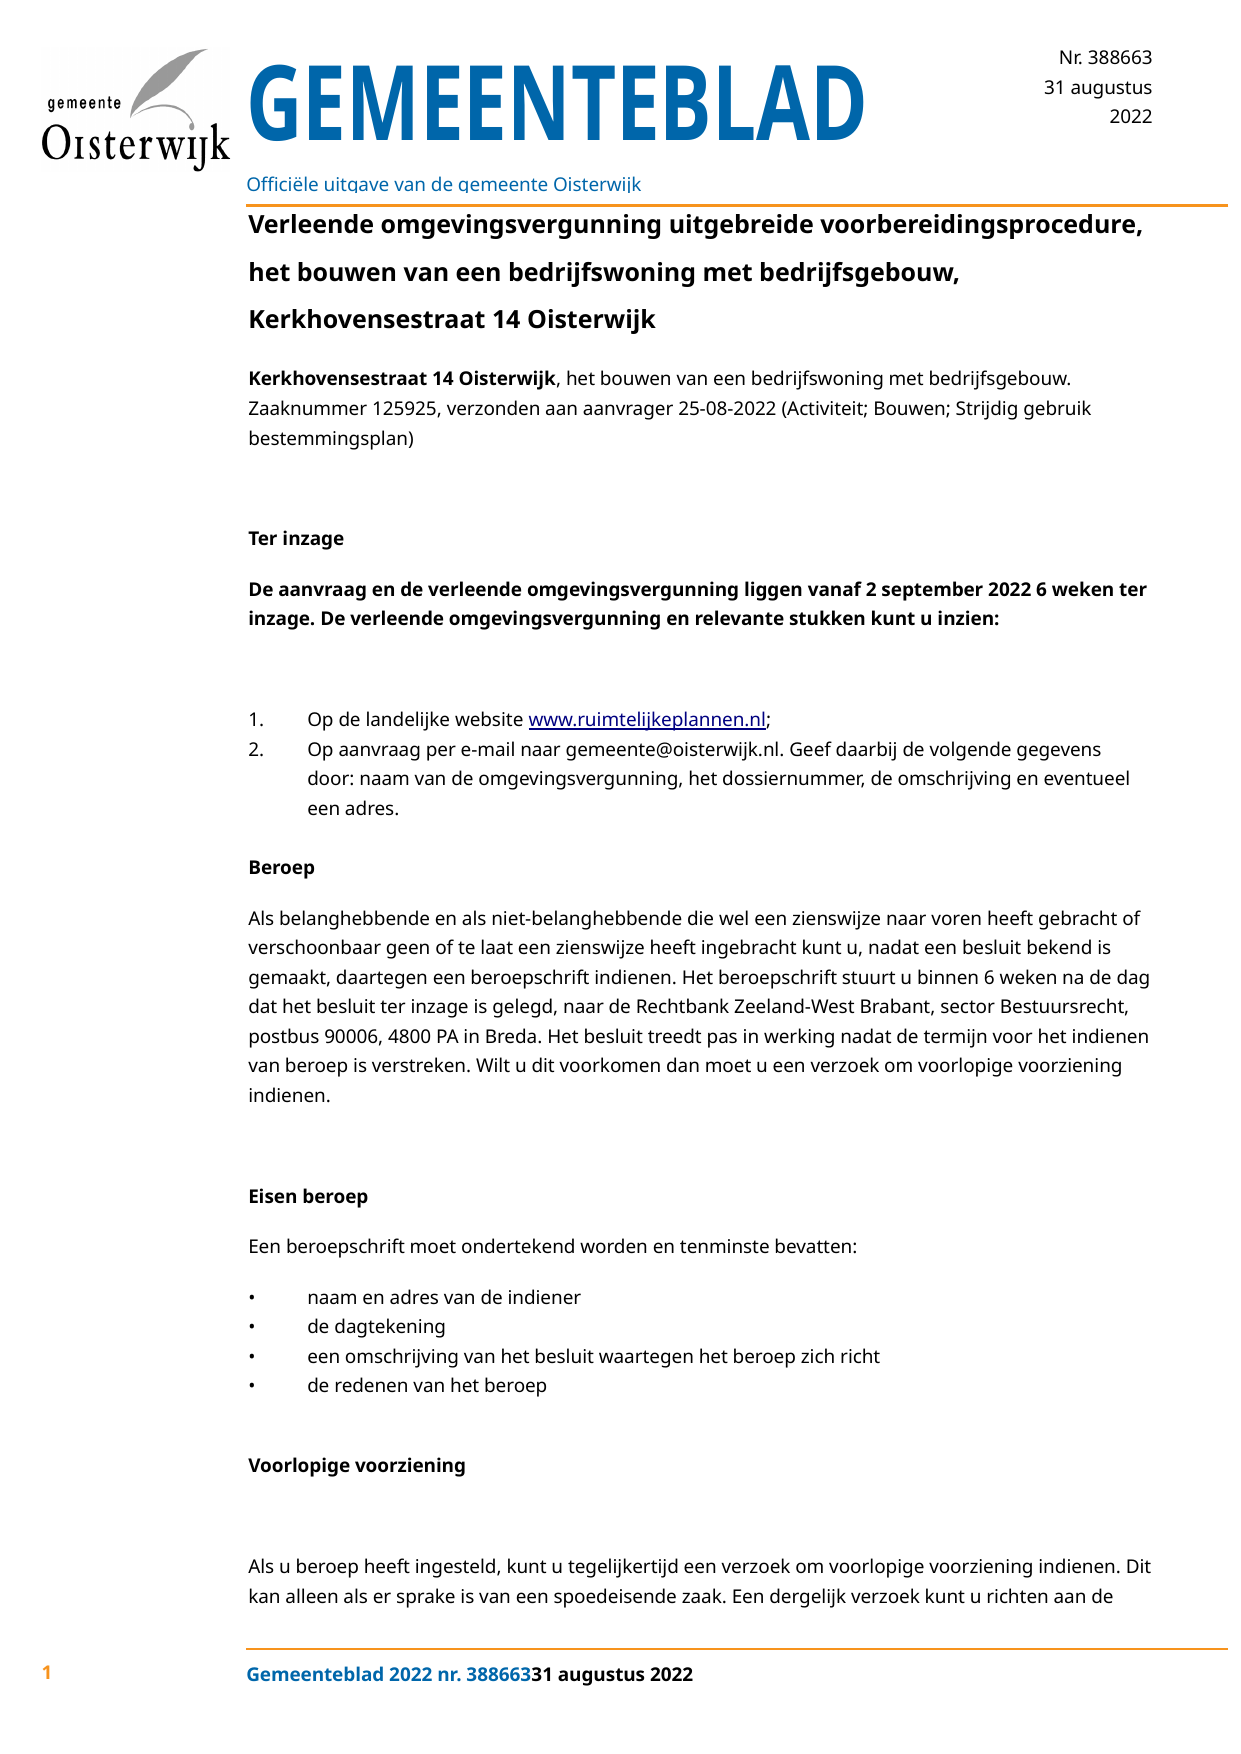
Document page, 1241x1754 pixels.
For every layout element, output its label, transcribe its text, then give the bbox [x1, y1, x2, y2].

text De aanvraag en de verleende omgevingsvergunning liggen vanaf 2 september 2022 6 weken ter inzage. De verleende omgevingsvergunning en relevante stukken kunt u inzien: [248, 576, 1152, 631]
text Eisen beroep [248, 1183, 1152, 1209]
list naam en adres van de indiener [248, 1284, 1152, 1309]
picture [41, 47, 231, 172]
list Op de landelijke website www.ruimtelijkeplannen.nl; [248, 706, 1152, 732]
list Op aanvraag per e-mail naar gemeente@oisterwijk.nl. Geef daarbij de volgende gegevens door: naam van de omgevingsvergunning, het dossiernummer, de omschrijving en eventueel een adres. [248, 736, 1152, 821]
text Kerkhovensestraat 14 Oisterwijk, het bouwen van een bedrijfswoning met bedrijfsgebouw. Zaaknummer 125925, verzonden aan aanvrager 25-08-2022 (Activiteit; Bouwen; Strijdig gebruik bestemmingsplan) [248, 366, 1152, 450]
text Als belanghebbende en als niet-belanghebbende die wel een zienswijze naar voren heeft gebracht of verschoonbaar geen of te laat een zienswijze heeft ingebracht kunt u, nadat een besluit bekend is gemaakt, daartegen een beroepschrift indienen. Het beroepschrift stuurt u binnen 6 weken na de dag dat het besluit ter inzage is gelegd, naar de Rechtbank Zeeland-West Brabant, sector Bestuursrecht, postbus 90006, 4800 PA in Breda. Het besluit treedt pas in werking nadat de termijn voor het indienen van beroep is verstreken. Wilt u dit voorkomen dan moet u een verzoek om voorlopige voorziening indienen. [248, 905, 1152, 1108]
list de redenen van het beroep [248, 1373, 1152, 1398]
text Ter inzage [248, 526, 1152, 551]
text Voorlopige voorziening [248, 1453, 1152, 1478]
text Verleende omgevingsvergunning uitgebreide voorbereidingsprocedure, het bouwen van een bedrijfswoning met bedrijfsgebouw, Kerkhovensestraat 14 Oisterwijk [248, 207, 1152, 336]
text Als u beroep heeft ingesteld, kunt u tegelijkertijd een verzoek om voorlopige voorziening indienen. Dit kan alleen als er sprake is van een spoedeisende zaak. Een dergelijk verzoek kunt u richten aan de [248, 1553, 1152, 1609]
text Beroep [248, 854, 1152, 880]
list de dagtekening [248, 1313, 1152, 1339]
text Een beroepschrift moet ondertekend worden en tenminste bevatten: [248, 1233, 1152, 1259]
list een omschrijving van het besluit waartegen het beroep zich richt [248, 1343, 1152, 1369]
